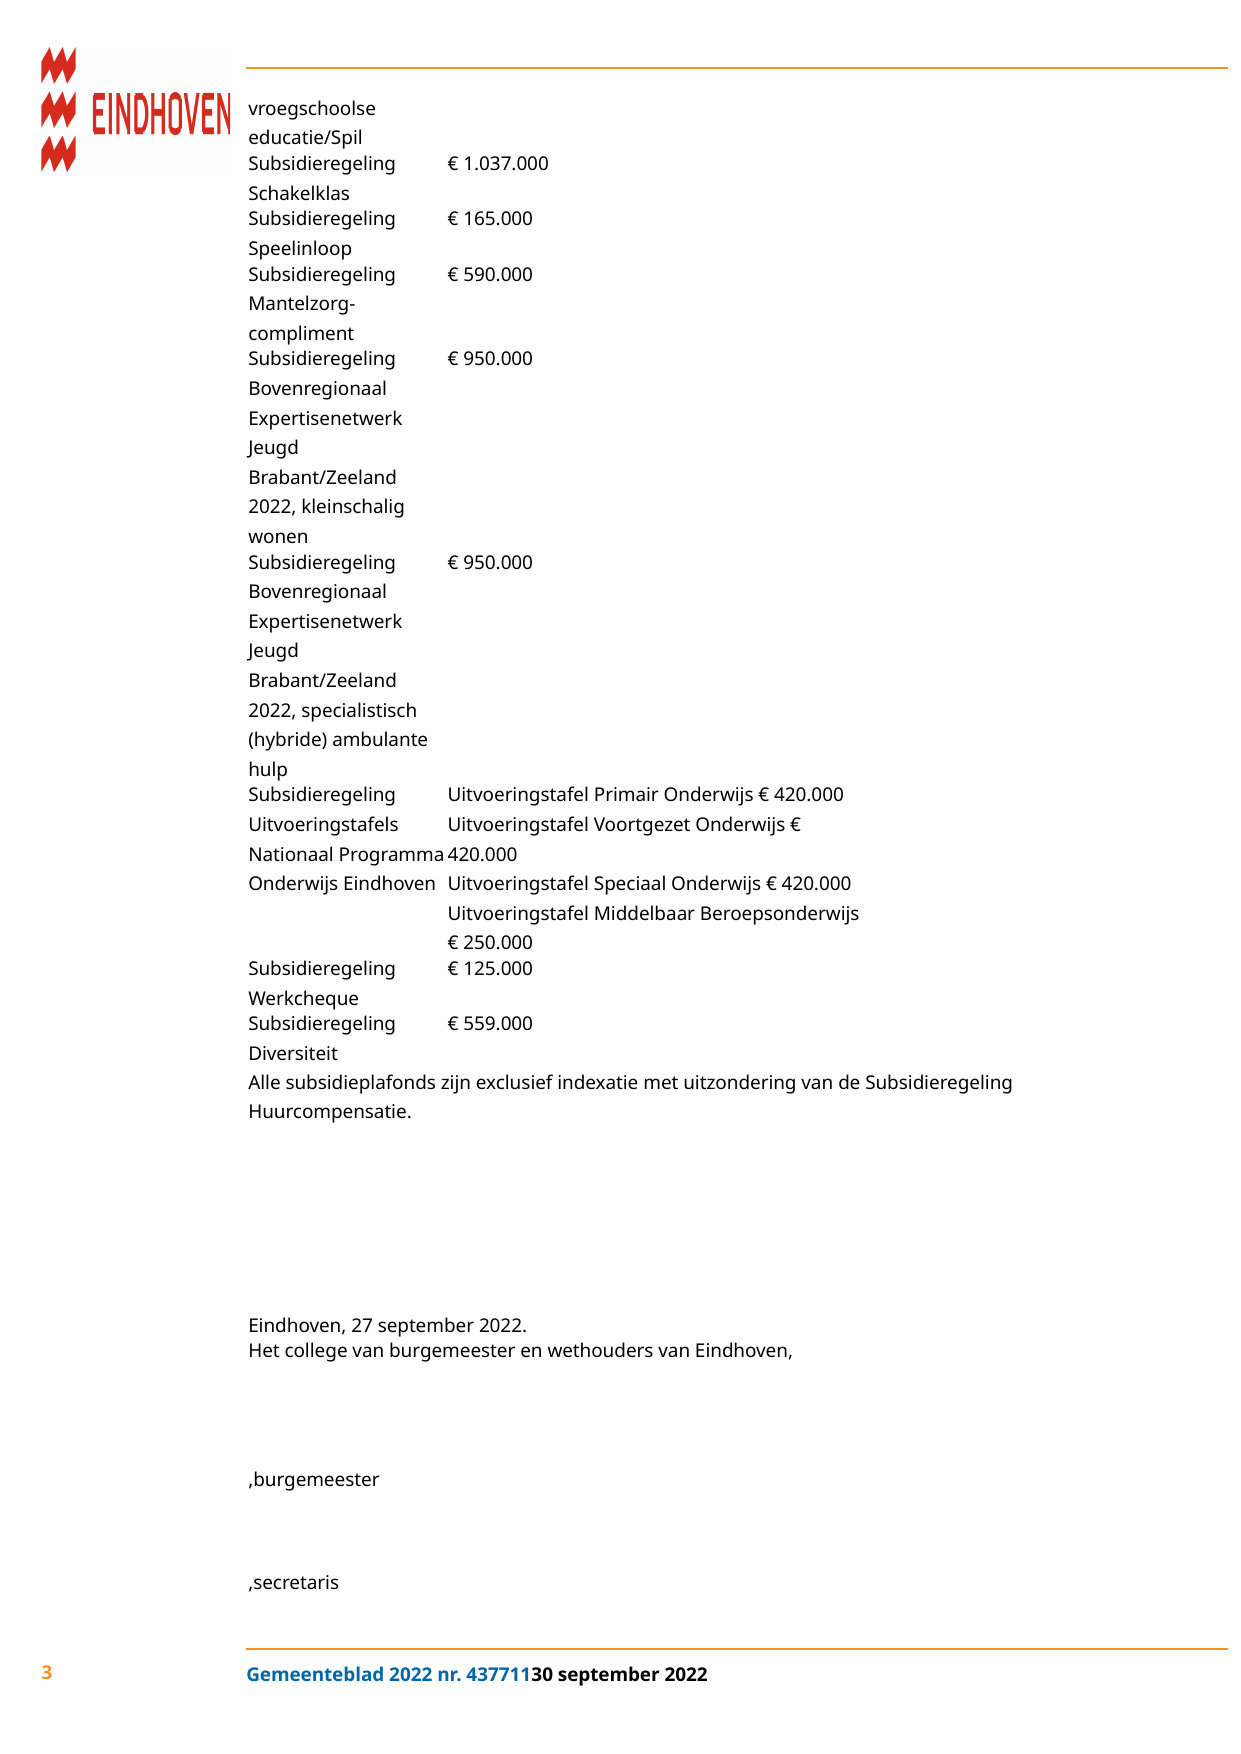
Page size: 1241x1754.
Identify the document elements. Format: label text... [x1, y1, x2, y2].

table_cell Subsidieregeling Werkcheque [248, 955, 447, 1011]
table_cell Subsidieregeling Mantelzorg- compliment [248, 261, 447, 346]
table_cell Subsidieregeling Diversiteit [248, 1011, 447, 1066]
text Alle subsidieplafonds zijn exclusief indexatie met uitzondering van de Subsidieregeling Huurcompensatie. [248, 1069, 1152, 1124]
picture [41, 47, 231, 172]
table_cell € 950.000 [448, 549, 865, 782]
text Eindhoven, 27 september 2022. [248, 1312, 1152, 1338]
table_cell € 1.037.000 [448, 150, 865, 205]
table_cell € 165.000 [448, 205, 865, 261]
table_cell € 559.000 [448, 1011, 865, 1066]
table_cell Subsidieregeling Bovenregionaal Expertisenetwerk Jeugd Brabant/Zeeland 2022, kleinschalig wonen [248, 346, 447, 549]
table_cell € 590.000 [448, 261, 865, 346]
text ,secretaris [248, 1569, 1152, 1595]
table_cell Subsidieregeling Bovenregionaal Expertisenetwerk Jeugd Brabant/Zeeland 2022, specialistisch (hybride) ambulante hulp [248, 549, 447, 782]
table_cell € 125.000 [448, 955, 865, 1011]
text Het college van burgemeester en wethouders van Eindhoven, [248, 1338, 1152, 1363]
table_cell Subsidieregeling Schakelklas [248, 150, 447, 205]
table_cell Uitvoeringstafel Primair Onderwijs € 420.000 Uitvoeringstafel Voortgezet Onderwijs € 420.000 Uitvoeringstafel Speciaal Onderwijs € 420.000 Uitvoeringstafel Middelbaar Beroepsonderwijs € 250.000 [448, 782, 865, 955]
table_cell € 950.000 [448, 346, 865, 549]
table_cell Subsidieregeling Speelinloop [248, 205, 447, 261]
table_cell [448, 95, 865, 150]
text ,burgemeester [248, 1466, 1152, 1492]
table_cell vroegschoolse educatie/Spil [248, 95, 447, 150]
table_cell Subsidieregeling Uitvoeringstafels Nationaal Programma Onderwijs Eindhoven [248, 782, 447, 955]
